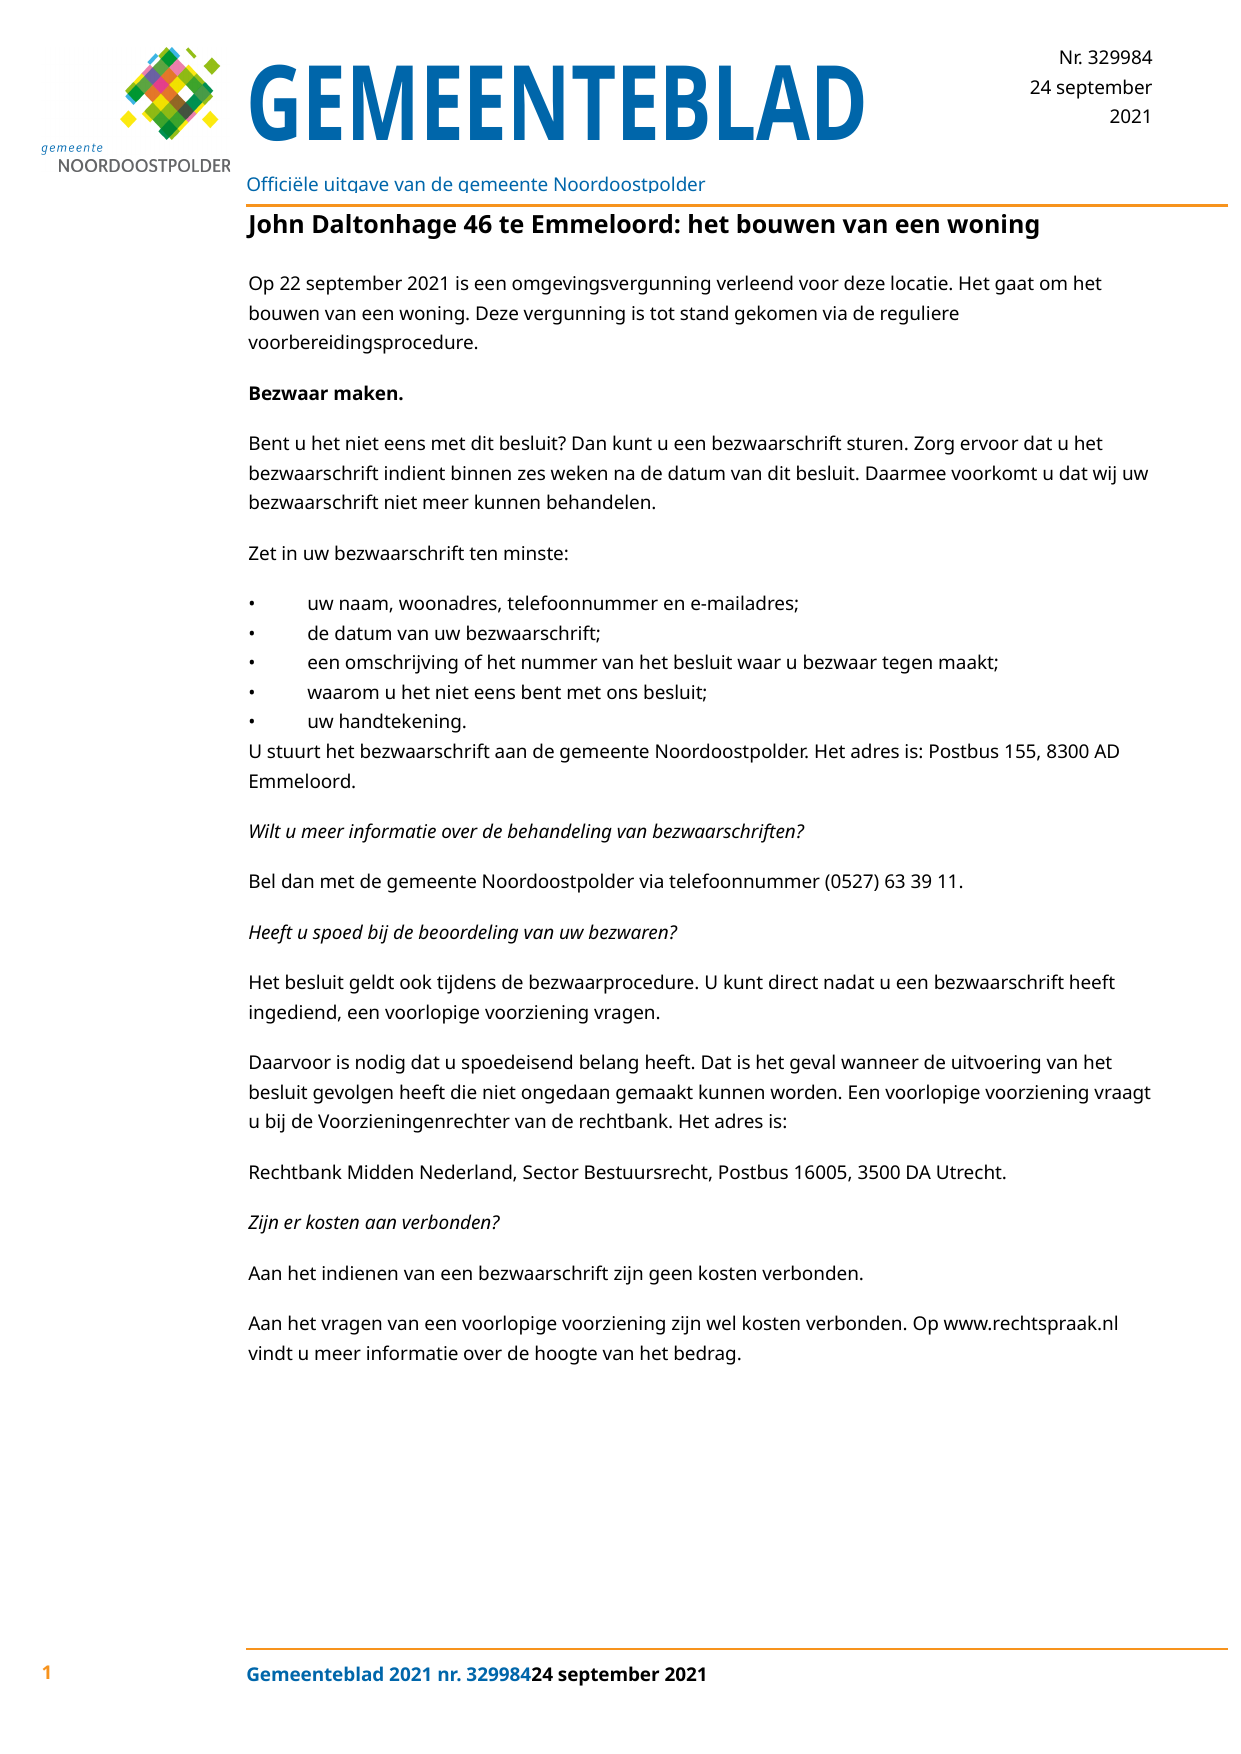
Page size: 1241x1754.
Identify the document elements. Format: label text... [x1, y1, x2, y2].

text Bent u het niet eens met dit besluit? Dan kunt u een bezwaarschrift sturen. Zorg ervoor dat u het bezwaarschrift indient binnen zes weken na de datum van dit besluit. Daarmee voorkomt u dat wij uw bezwaarschrift niet meer kunnen behandelen. [248, 430, 1152, 515]
list uw naam, woonadres, telefoonnummer en e-mailadres; [248, 590, 1152, 616]
text Op 22 september 2021 is een omgevingsvergunning verleend voor deze locatie. Het gaat om het bouwen van een woning. Deze vergunning is tot stand gekomen via de reguliere voorbereidingsprocedure. [248, 270, 1152, 355]
text Rechtbank Midden Nederland, Sector Bestuursrecht, Postbus 16005, 3500 DA Utrecht. [248, 1159, 1152, 1185]
list uw handtekening. [248, 709, 1152, 734]
text Bezwaar maken. [248, 380, 1152, 406]
list waarom u het niet eens bent met ons besluit; [248, 679, 1152, 705]
list een omschrijving of het nummer van het besluit waar u bezwaar tegen maakt; [248, 649, 1152, 675]
text Het besluit geldt ook tijdens de bezwaarprocedure. U kunt direct nadat u een bezwaarschrift heeft ingediend, een voorlopige voorziening vragen. [248, 969, 1152, 1025]
text Aan het indienen van een bezwaarschrift zijn geen kosten verbonden. [248, 1260, 1152, 1286]
text Bel dan met de gemeente Noordoostpolder via telefoonnummer (0527) 63 39 11. [248, 869, 1152, 894]
list de datum van uw bezwaarschrift; [248, 620, 1152, 646]
text U stuurt het bezwaarschrift aan de gemeente Noordoostpolder. Het adres is: Postbus 155, 8300 AD Emmeloord. [248, 738, 1152, 793]
text Zet in uw bezwaarschrift ten minste: [248, 540, 1152, 566]
text Aan het vragen van een voorlopige voorziening zijn wel kosten verbonden. Op www.rechtspraak.nl vindt u meer informatie over de hoogte van het bedrag. [248, 1310, 1152, 1366]
text Heeft u spoed bij de beoordeling van uw bezwaren? [248, 919, 1152, 945]
text John Daltonhage 46 te Emmeloord: het bouwen van een woning [248, 207, 1152, 241]
text Zijn er kosten aan verbonden? [248, 1209, 1152, 1235]
picture [41, 47, 231, 172]
text Daarvoor is nodig dat u spoedeisend belang heeft. Dat is het geval wanneer de uitvoering van het besluit gevolgen heeft die niet ongedaan gemaakt kunnen worden. Een voorlopige voorziening vraagt u bij de Voorzieningenrechter van de rechtbank. Het adres is: [248, 1049, 1152, 1134]
text Wilt u meer informatie over de behandeling van bezwaarschriften? [248, 818, 1152, 844]
